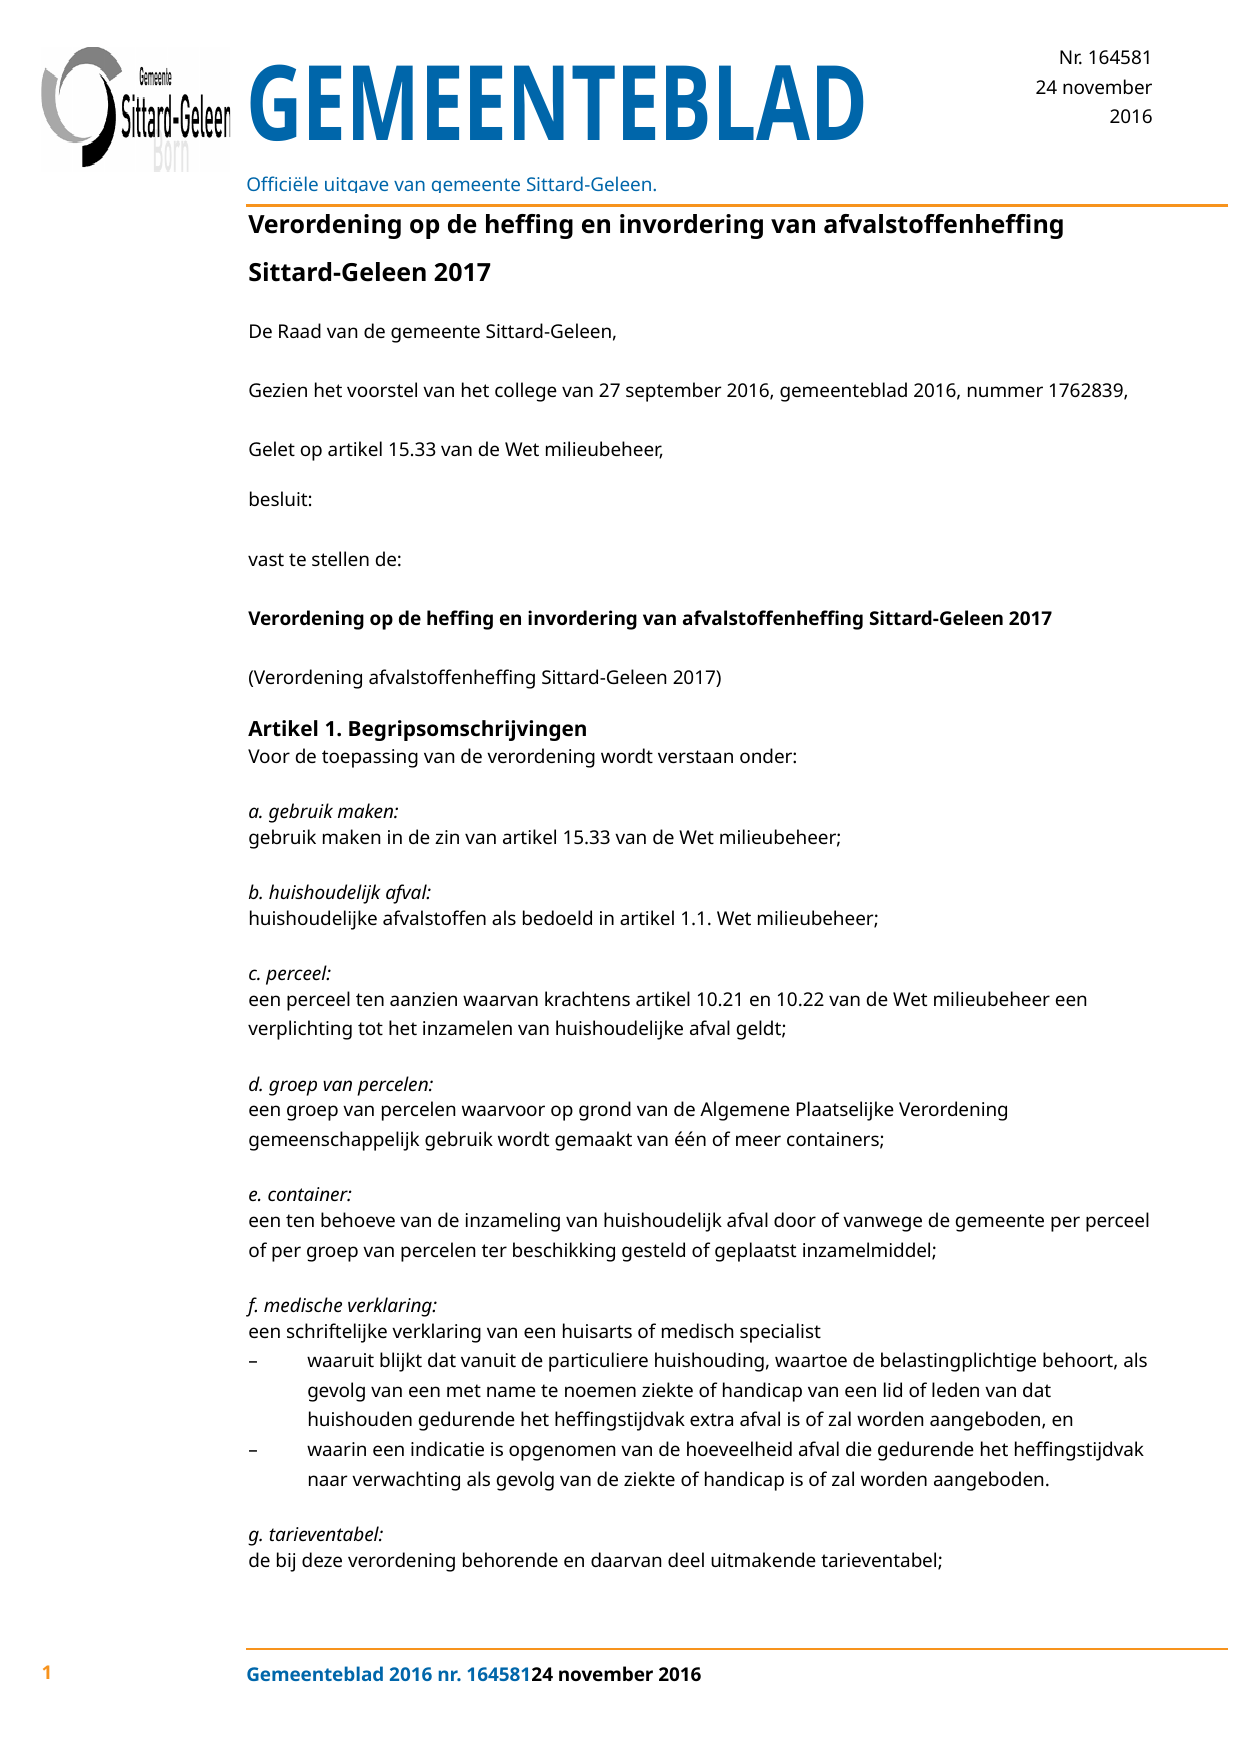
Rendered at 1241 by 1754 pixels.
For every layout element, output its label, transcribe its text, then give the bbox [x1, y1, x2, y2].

text een schriftelijke verklaring van een huisarts of medisch specialist [248, 1318, 1152, 1344]
text Artikel 1. Begripsomschrijvingen [248, 714, 1152, 743]
text f. medische verklaring: [248, 1292, 1152, 1318]
text e. container: [248, 1182, 1152, 1207]
text Verordening op de heffing en invordering van afvalstoffenheffing Sittard-Geleen 2017 [248, 207, 1152, 288]
text vast te stellen de: [248, 546, 1152, 571]
text g. tarieventabel: [248, 1521, 1152, 1547]
text c. perceel: [248, 960, 1152, 986]
list waaruit blijkt dat vanuit de particuliere huishouding, waartoe de belastingplichtige behoort, als gevolg van een met name te noemen ziekte of handicap van een lid of leden van dat huishouden gedurende het heffingstijdvak extra afval is of zal worden aangeboden, en [248, 1347, 1152, 1432]
text Voor de toepassing van de verordening wordt verstaan onder: [248, 743, 1152, 769]
text een ten behoeve van de inzameling van huishoudelijk afval door of vanwege de gemeente per perceel of per groep van percelen ter beschikking gesteld of geplaatst inzamelmiddel; [248, 1207, 1152, 1263]
text een perceel ten aanzien waarvan krachtens artikel 10.21 en 10.22 van de Wet milieubeheer een verplichting tot het inzamelen van huishoudelijke afval geldt; [248, 986, 1152, 1041]
text (Verordening afvalstoffenheffing Sittard-Geleen 2017) [248, 664, 1152, 690]
text a. gebruik maken: [248, 798, 1152, 824]
text b. huishoudelijk afval: [248, 879, 1152, 905]
picture [41, 47, 231, 172]
text d. groep van percelen: [248, 1071, 1152, 1097]
text besluit: [248, 487, 1152, 512]
text een groep van percelen waarvoor op grond van de Algemene Plaatselijke Verordening gemeenschappelijk gebruik wordt gemaakt van één of meer containers; [248, 1097, 1152, 1152]
text Gezien het voorstel van het college van 27 september 2016, gemeenteblad 2016, nummer 1762839, [248, 377, 1152, 403]
text gebruik maken in de zin van artikel 15.33 van de Wet milieubeheer; [248, 824, 1152, 850]
text De Raad van de gemeente Sittard-Geleen, [248, 318, 1152, 344]
list waarin een indicatie is opgenomen van de hoeveelheid afval die gedurende het heffingstijdvak naar verwachting als gevolg van de ziekte of handicap is of zal worden aangeboden. [248, 1436, 1152, 1492]
text Verordening op de heffing en invordering van afvalstoffenheffing Sittard-Geleen 2017 [248, 605, 1152, 631]
text huishoudelijke afvalstoffen als bedoeld in artikel 1.1. Wet milieubeheer; [248, 905, 1152, 931]
text de bij deze verordening behorende en daarvan deel uitmakende tarieventabel; [248, 1547, 1152, 1573]
text Gelet op artikel 15.33 van de Wet milieubeheer, [248, 436, 1152, 462]
